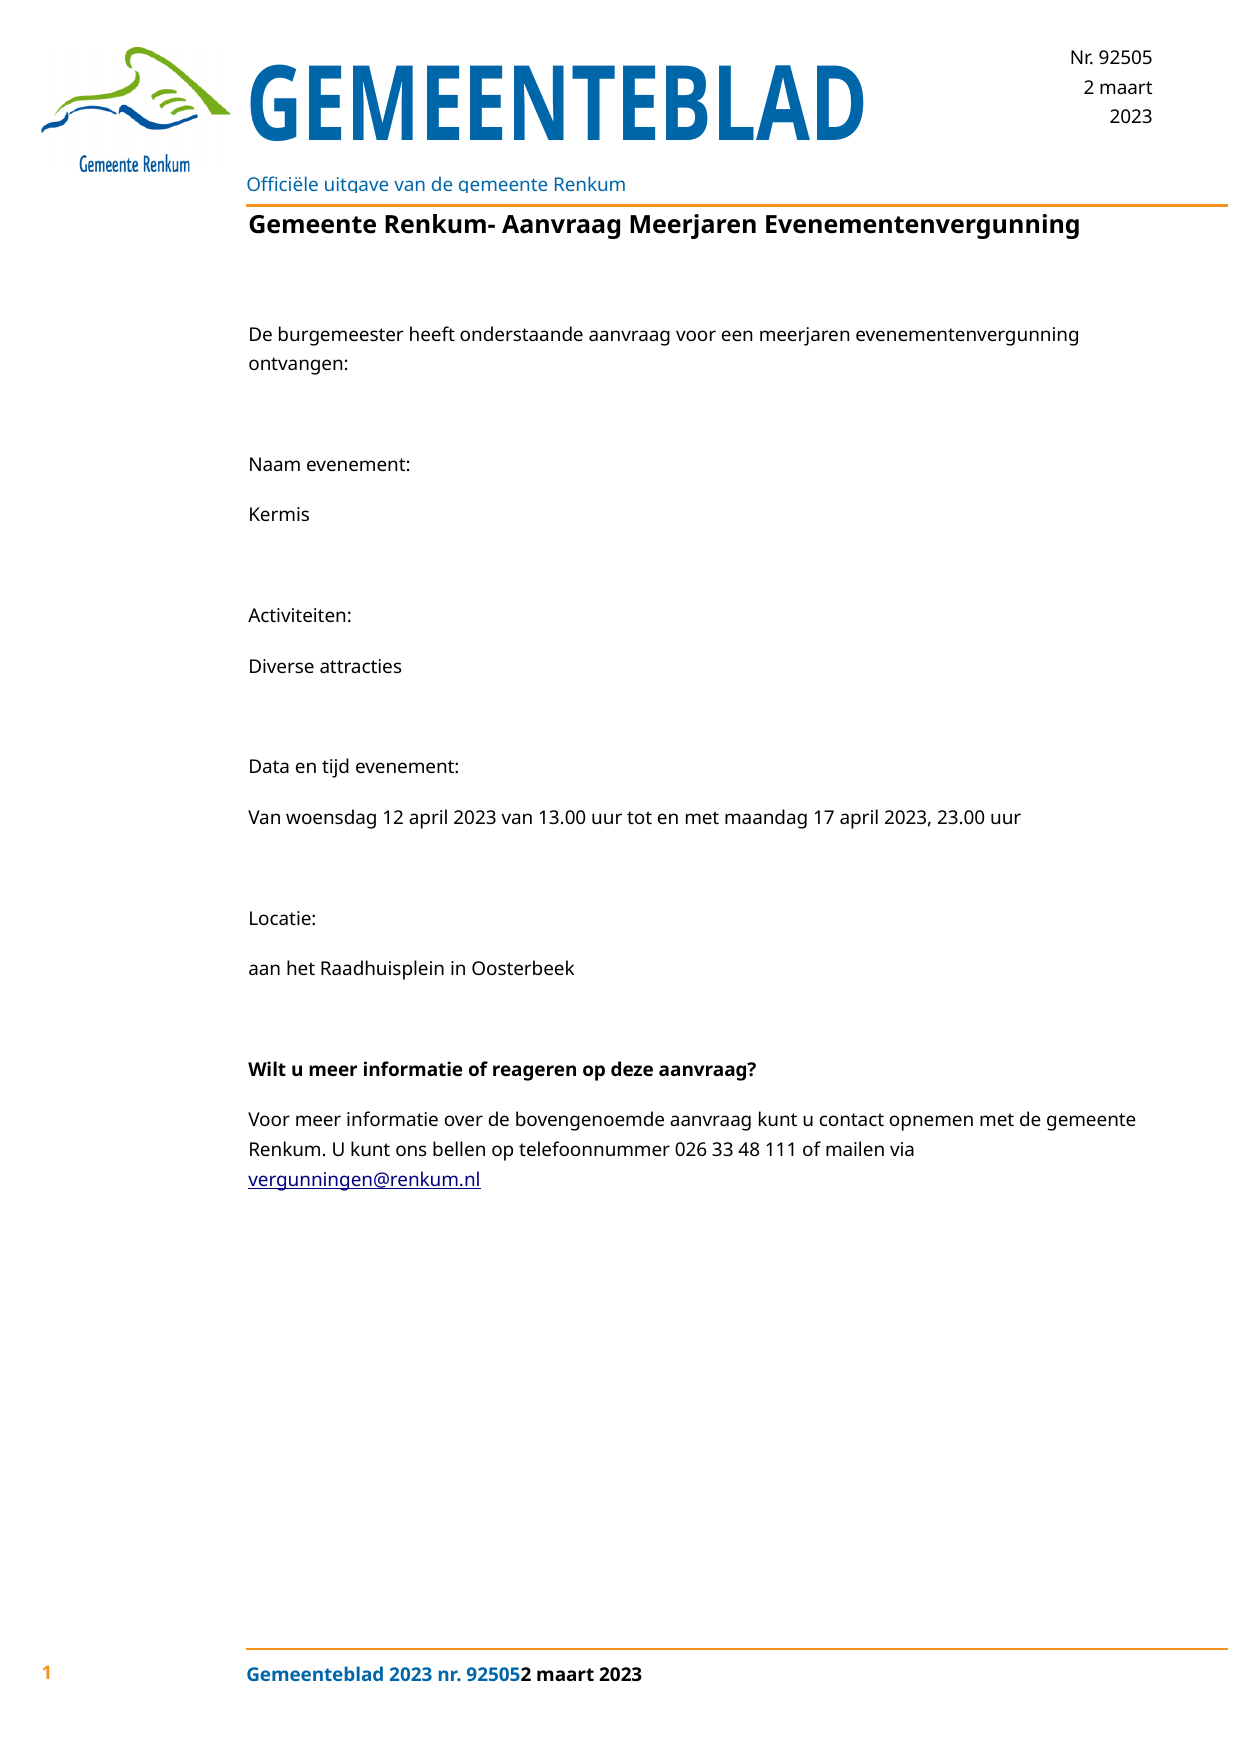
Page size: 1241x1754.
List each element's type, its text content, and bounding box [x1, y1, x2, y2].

text Gemeente Renkum- Aanvraag Meerjaren Evenementenvergunning [248, 207, 1152, 241]
text De burgemeester heeft onderstaande aanvraag voor een meerjaren evenementenvergunning ontvangen: [248, 321, 1152, 376]
text Van woensdag 12 april 2023 van 13.00 uur tot en met maandag 17 april 2023, 23.00 uur [248, 804, 1152, 830]
text Activiteiten: [248, 602, 1152, 628]
picture [41, 47, 231, 172]
text Diverse attracties [248, 653, 1152, 678]
text Locatie: [248, 905, 1152, 931]
text Kermis [248, 502, 1152, 527]
text aan het Raadhuisplein in Oosterbeek [248, 955, 1152, 981]
text Data en tijd evenement: [248, 754, 1152, 779]
text Voor meer informatie over de bovengenoemde aanvraag kunt u contact opnemen met de gemeente Renkum. U kunt ons bellen op telefoonnummer 026 33 48 111 of mailen via vergunningen@renkum.nl [248, 1107, 1152, 1191]
text Naam evenement: [248, 451, 1152, 477]
text Wilt u meer informatie of reageren op deze aanvraag? [248, 1056, 1152, 1082]
